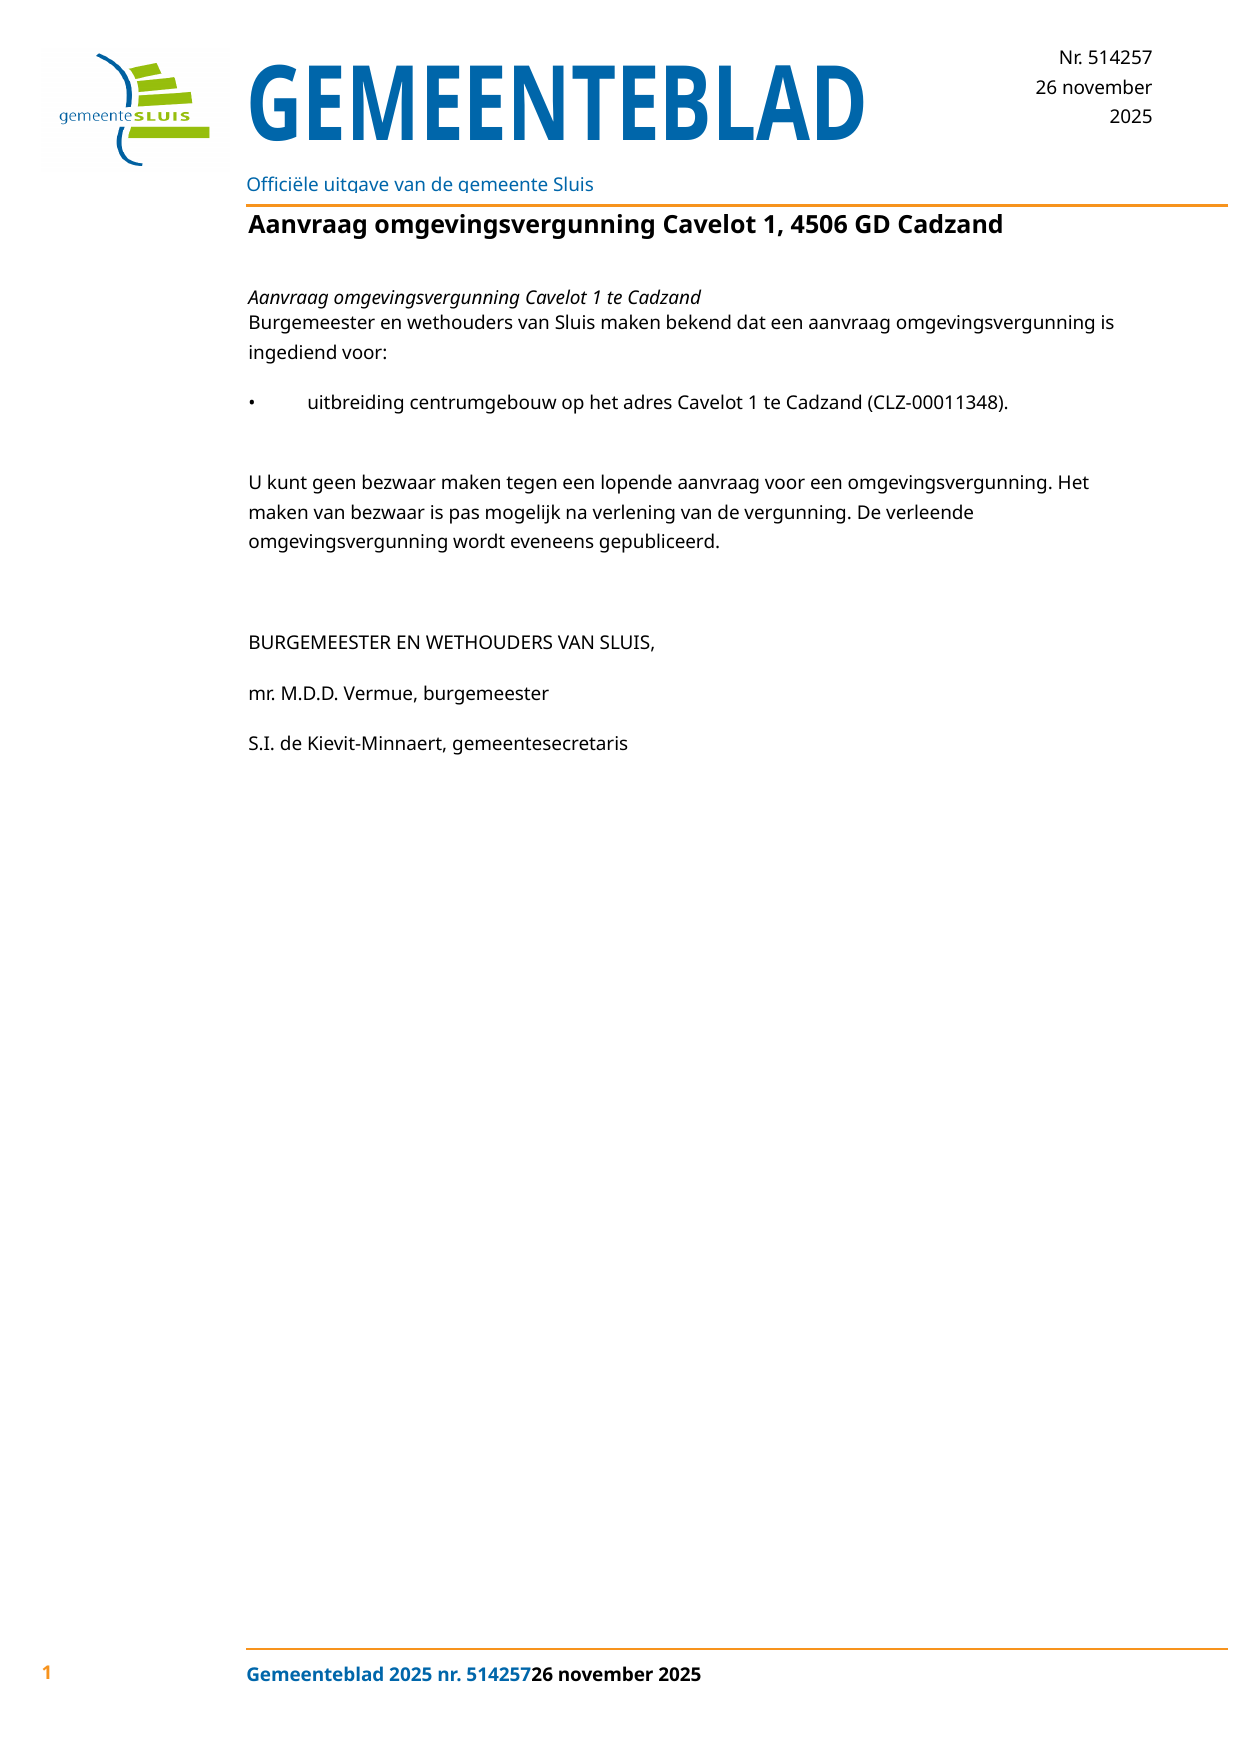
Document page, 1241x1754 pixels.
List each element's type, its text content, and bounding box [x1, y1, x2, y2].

picture [41, 47, 231, 172]
text mr. M.D.D. Vermue, burgemeester [248, 680, 1152, 706]
text Burgemeester en wethouders van Sluis maken bekend dat een aanvraag omgevingsvergunning is ingediend voor: [248, 309, 1152, 365]
text S.I. de Kievit-Minnaert, gemeentesecretaris [248, 730, 1152, 756]
text BURGEMEESTER EN WETHOUDERS VAN SLUIS, [248, 629, 1152, 655]
text Aanvraag omgevingsvergunning Cavelot 1 te Cadzand [248, 284, 1152, 309]
list uitbreiding centrumgebouw op het adres Cavelot 1 te Cadzand (CLZ-00011348). [248, 389, 1152, 415]
text U kunt geen bezwaar maken tegen een lopende aanvraag voor een omgevingsvergunning. Het maken van bezwaar is pas mogelijk na verlening van de vergunning. De verleende omgevingsvergunning wordt eveneens gepubliceerd. [248, 469, 1152, 554]
text Aanvraag omgevingsvergunning Cavelot 1, 4506 GD Cadzand [248, 207, 1152, 241]
